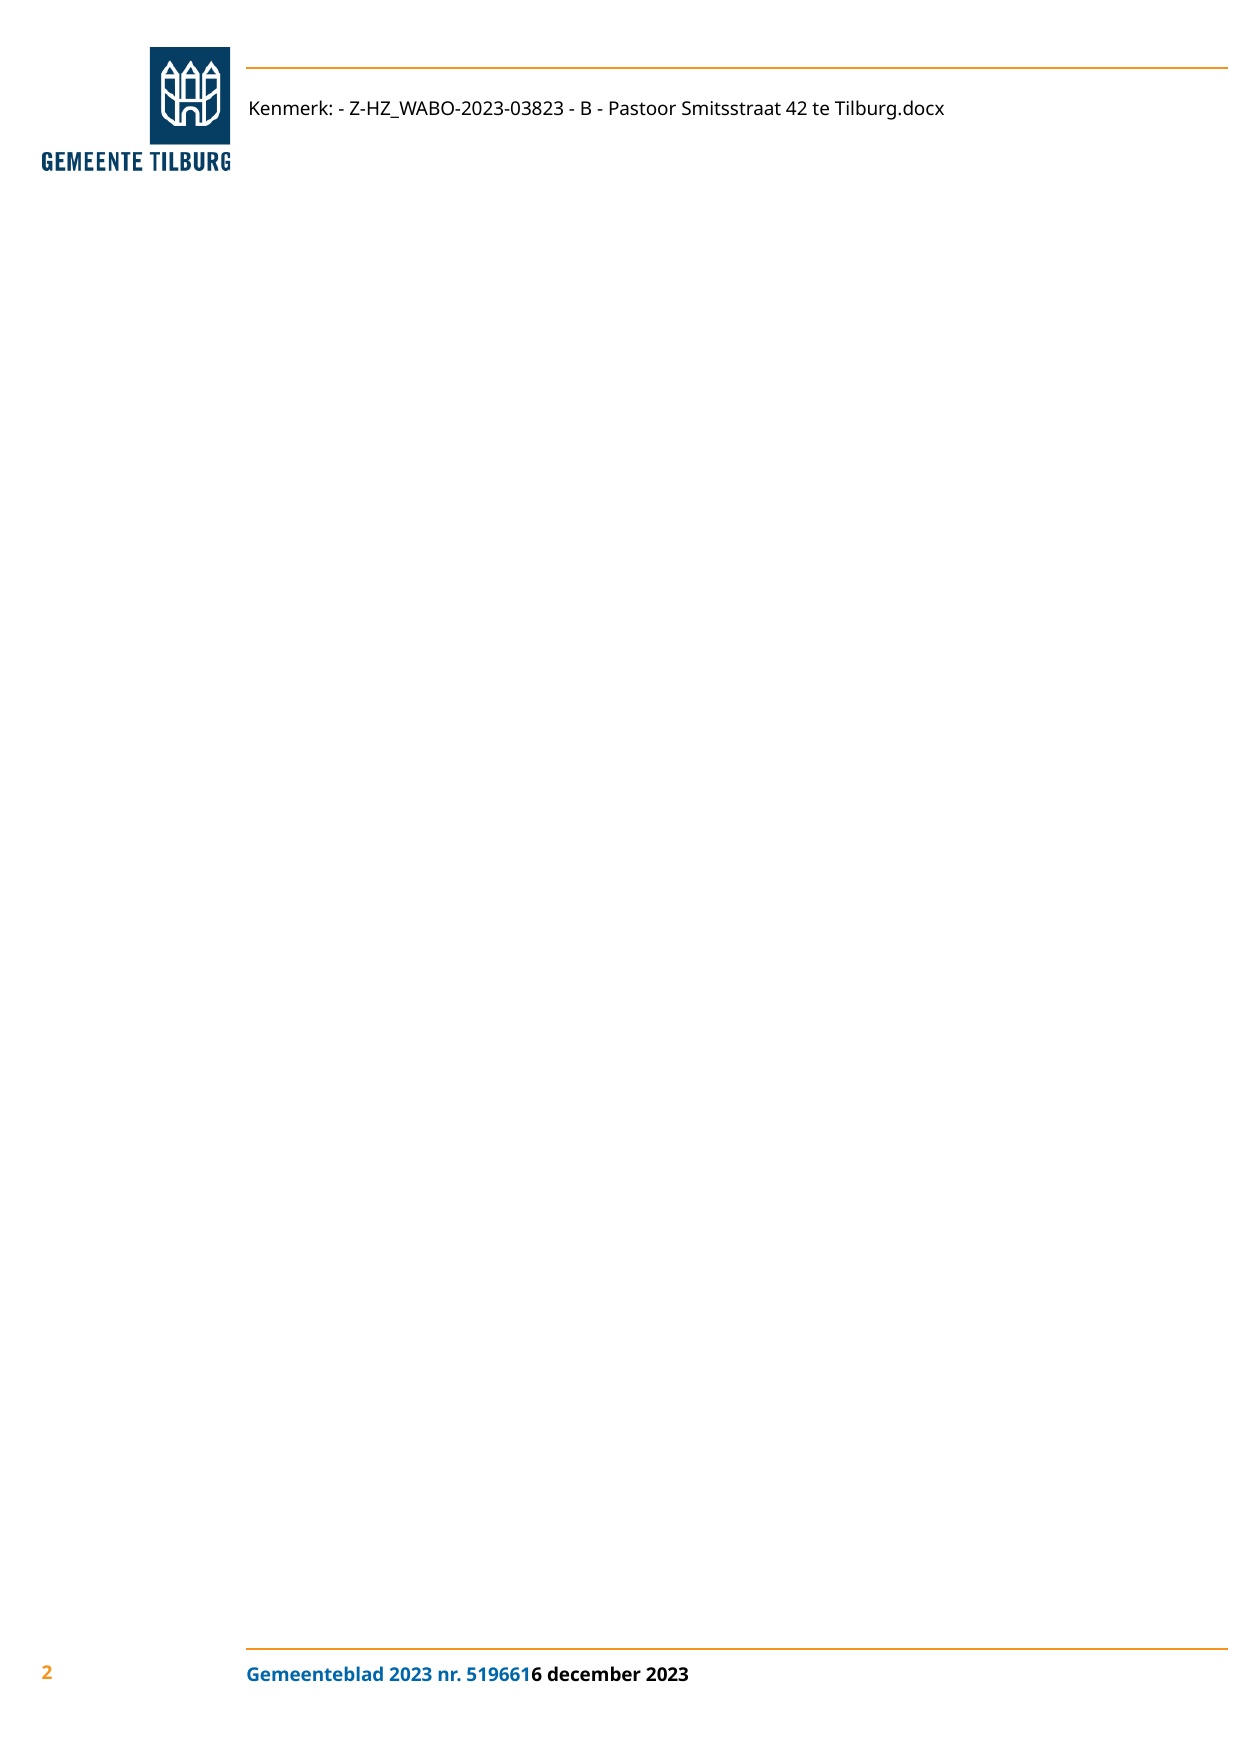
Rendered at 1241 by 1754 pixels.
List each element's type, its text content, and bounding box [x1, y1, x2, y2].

picture [41, 47, 231, 172]
text Kenmerk: - Z-HZ_WABO-2023-03823 - B - Pastoor Smitsstraat 42 te Tilburg.docx [248, 95, 1152, 121]
